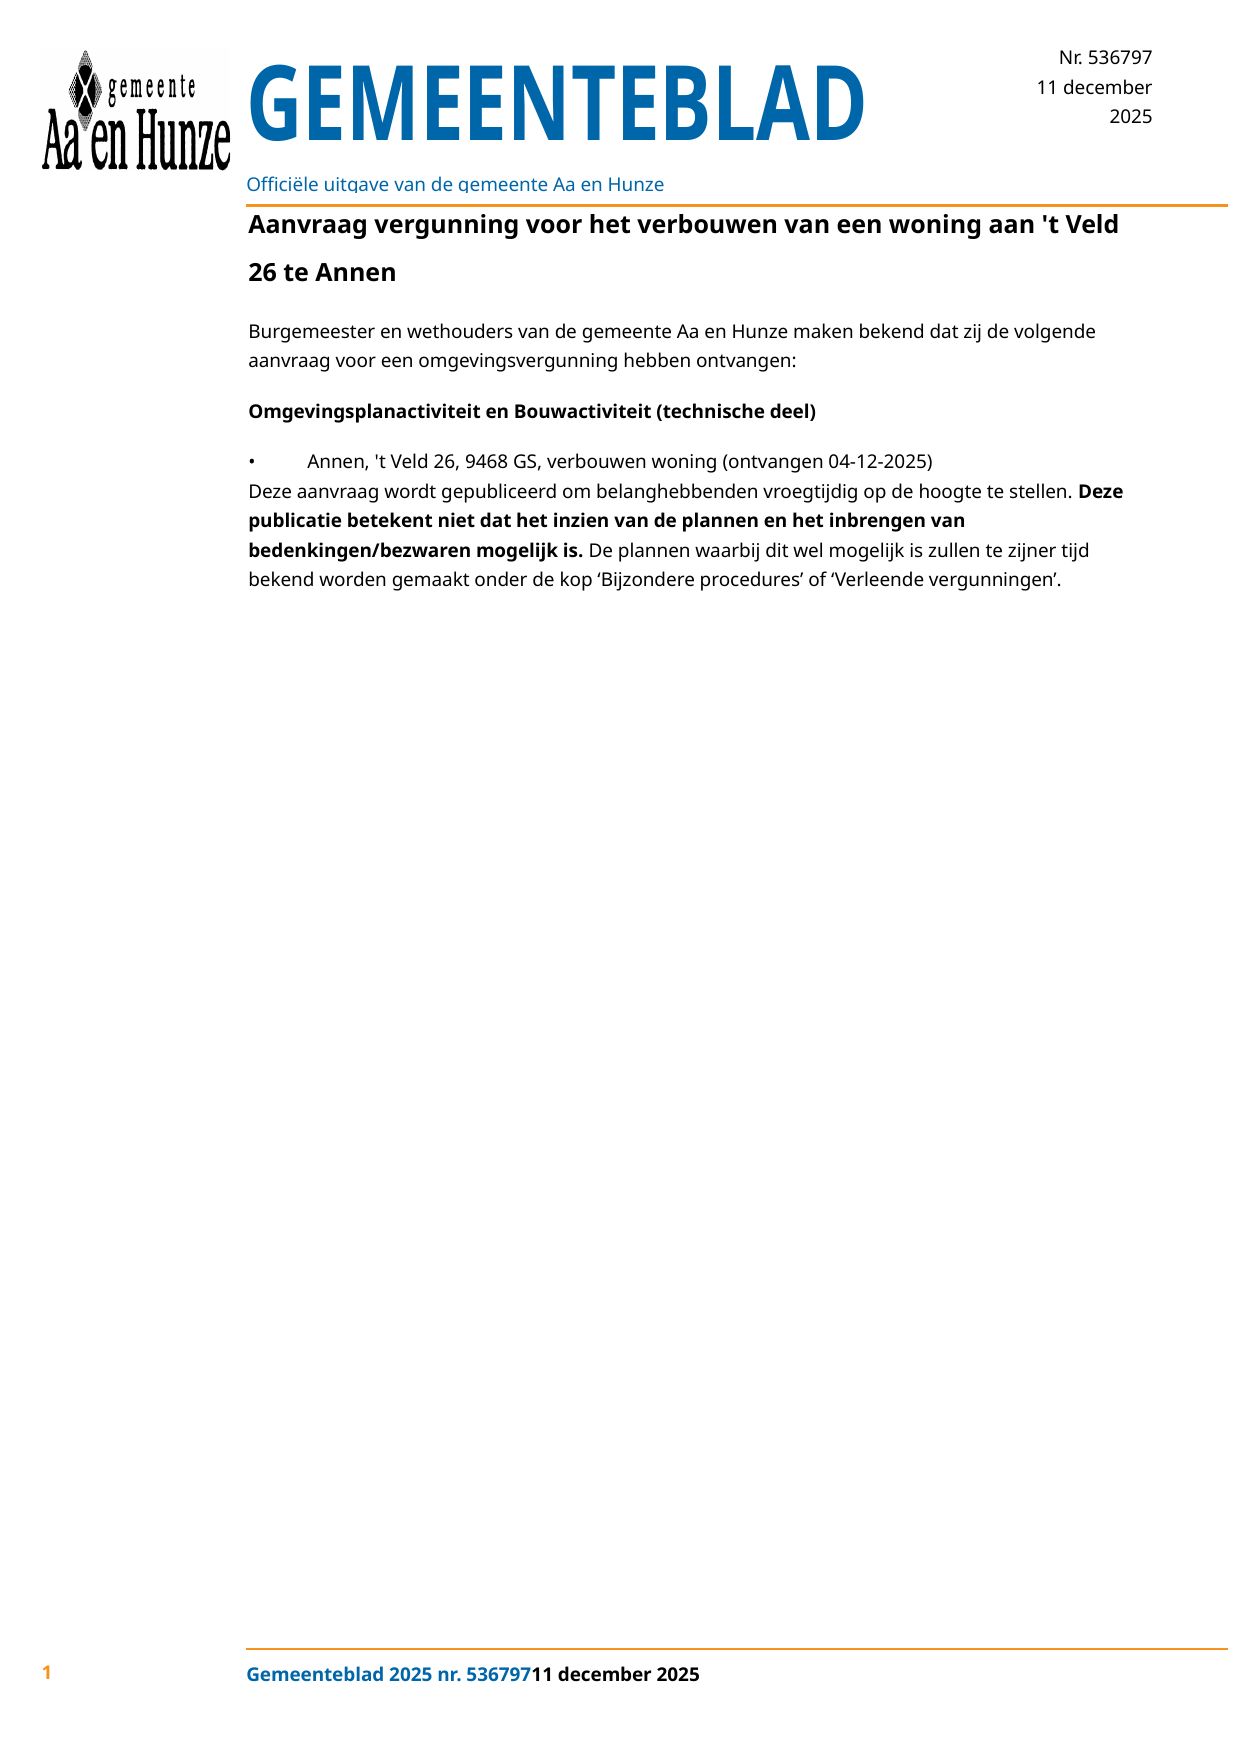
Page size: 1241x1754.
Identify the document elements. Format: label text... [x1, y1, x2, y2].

list Annen, 't Veld 26, 9468 GS, verbouwen woning (ontvangen 04-12-2025) [248, 448, 1152, 474]
text Aanvraag vergunning voor het verbouwen van een woning aan 't Veld 26 te Annen [248, 207, 1152, 288]
text Burgemeester en wethouders van de gemeente Aa en Hunze maken bekend dat zij de volgende aanvraag voor een omgevingsvergunning hebben ontvangen: [248, 318, 1152, 373]
picture [41, 47, 231, 172]
text Deze aanvraag wordt gepubliceerd om belanghebbenden vroegtijdig op de hoogte te stellen. Deze publicatie betekent niet dat het inzien van de plannen en het inbrengen van bedenkingen/bezwaren mogelijk is. De plannen waarbij dit wel mogelijk is zullen te zijner tijd bekend worden gemaakt onder de kop ‘Bijzondere procedures’ of ‘Verleende vergunningen’. [248, 478, 1152, 592]
text Omgevingsplanactiviteit en Bouwactiviteit (technische deel) [248, 398, 1152, 424]
